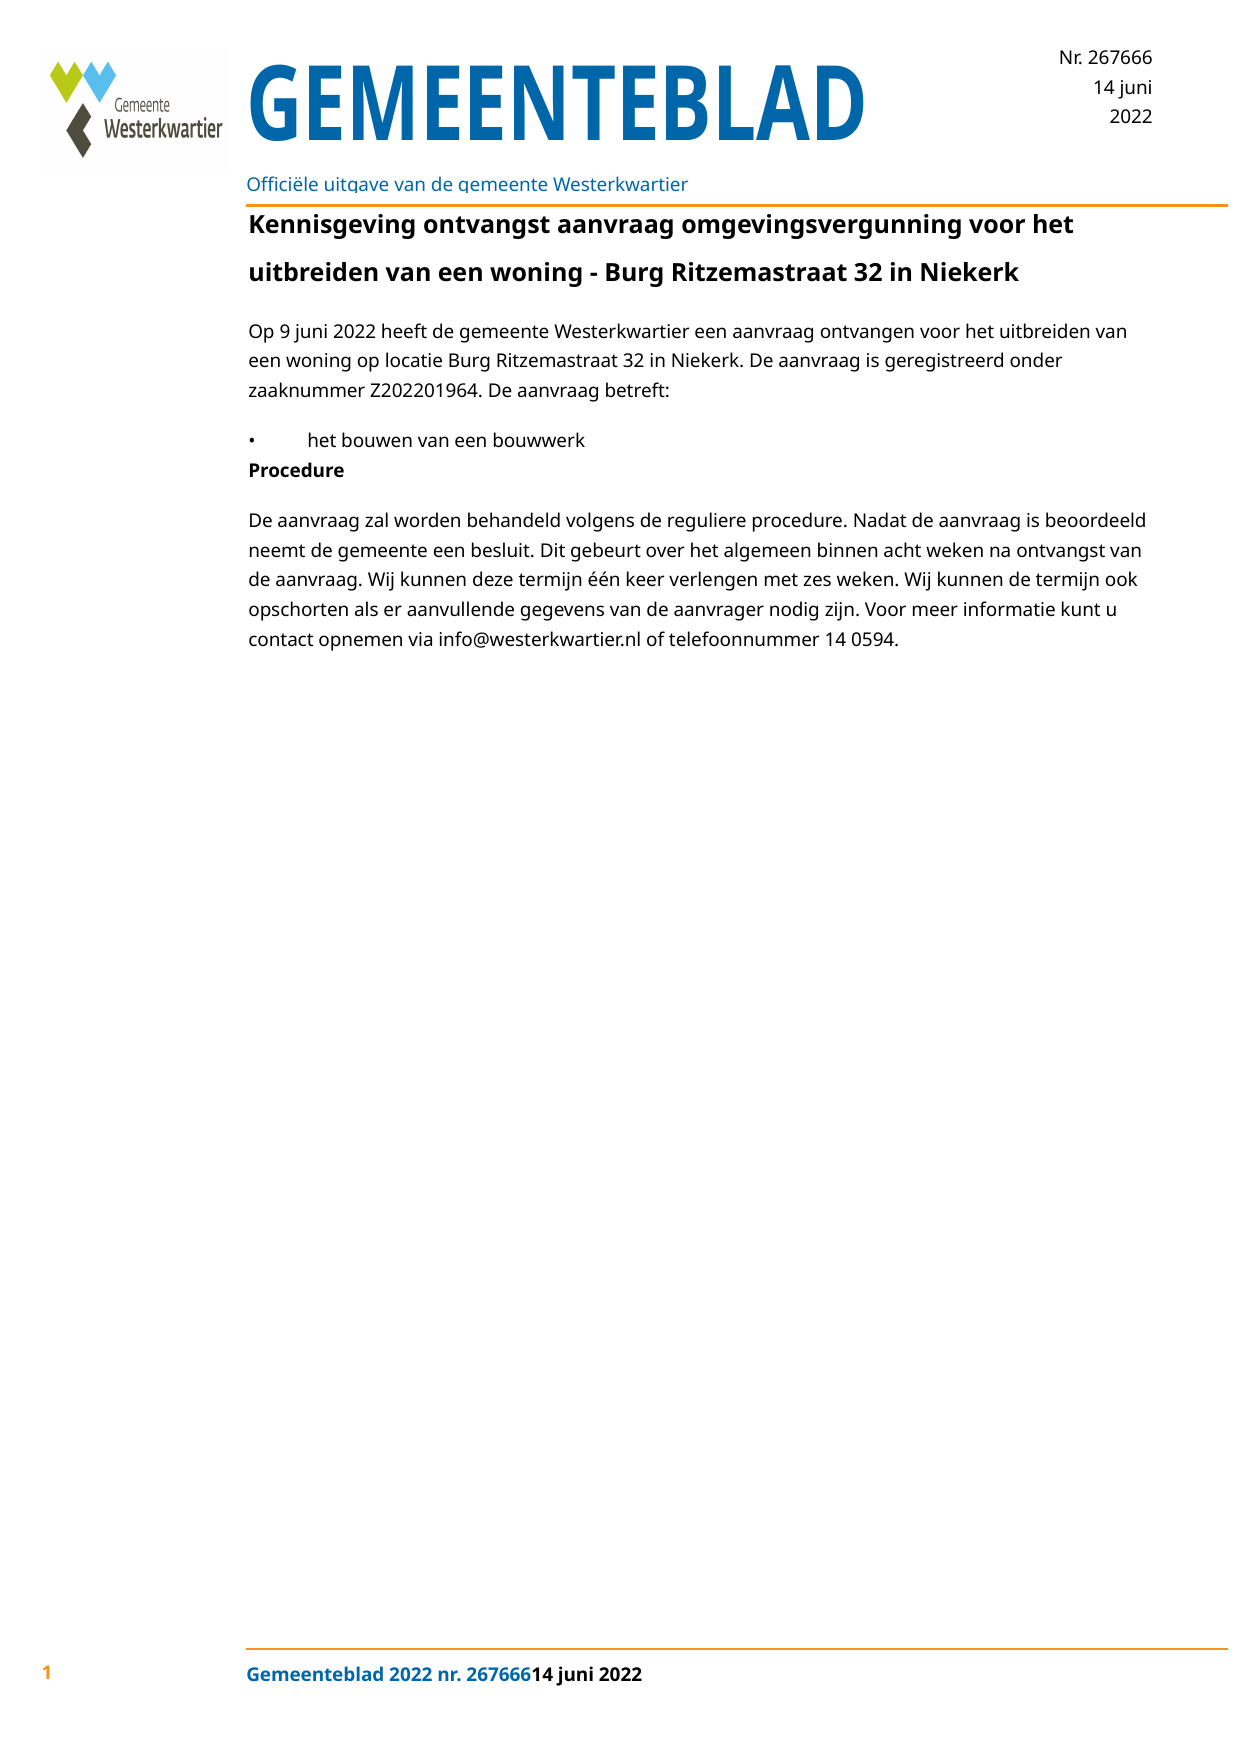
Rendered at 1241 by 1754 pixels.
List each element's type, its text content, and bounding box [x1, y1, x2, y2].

picture [41, 47, 231, 172]
text Kennisgeving ontvangst aanvraag omgevingsvergunning voor het uitbreiden van een woning - Burg Ritzemastraat 32 in Niekerk [248, 207, 1152, 288]
list het bouwen van een bouwwerk [248, 427, 1152, 453]
text De aanvraag zal worden behandeld volgens de reguliere procedure. Nadat de aanvraag is beoordeeld neemt de gemeente een besluit. Dit gebeurt over het algemeen binnen acht weken na ontvangst van de aanvraag. Wij kunnen deze termijn één keer verlengen met zes weken. Wij kunnen de termijn ook opschorten als er aanvullende gegevens van de aanvrager nodig zijn. Voor meer informatie kunt u contact opnemen via info@westerkwartier.nl of telefoonnummer 14 0594. [248, 507, 1152, 652]
text Procedure [248, 457, 1152, 483]
text Op 9 juni 2022 heeft de gemeente Westerkwartier een aanvraag ontvangen voor het uitbreiden van een woning op locatie Burg Ritzemastraat 32 in Niekerk. De aanvraag is geregistreerd onder zaaknummer Z202201964. De aanvraag betreft: [248, 318, 1152, 403]
